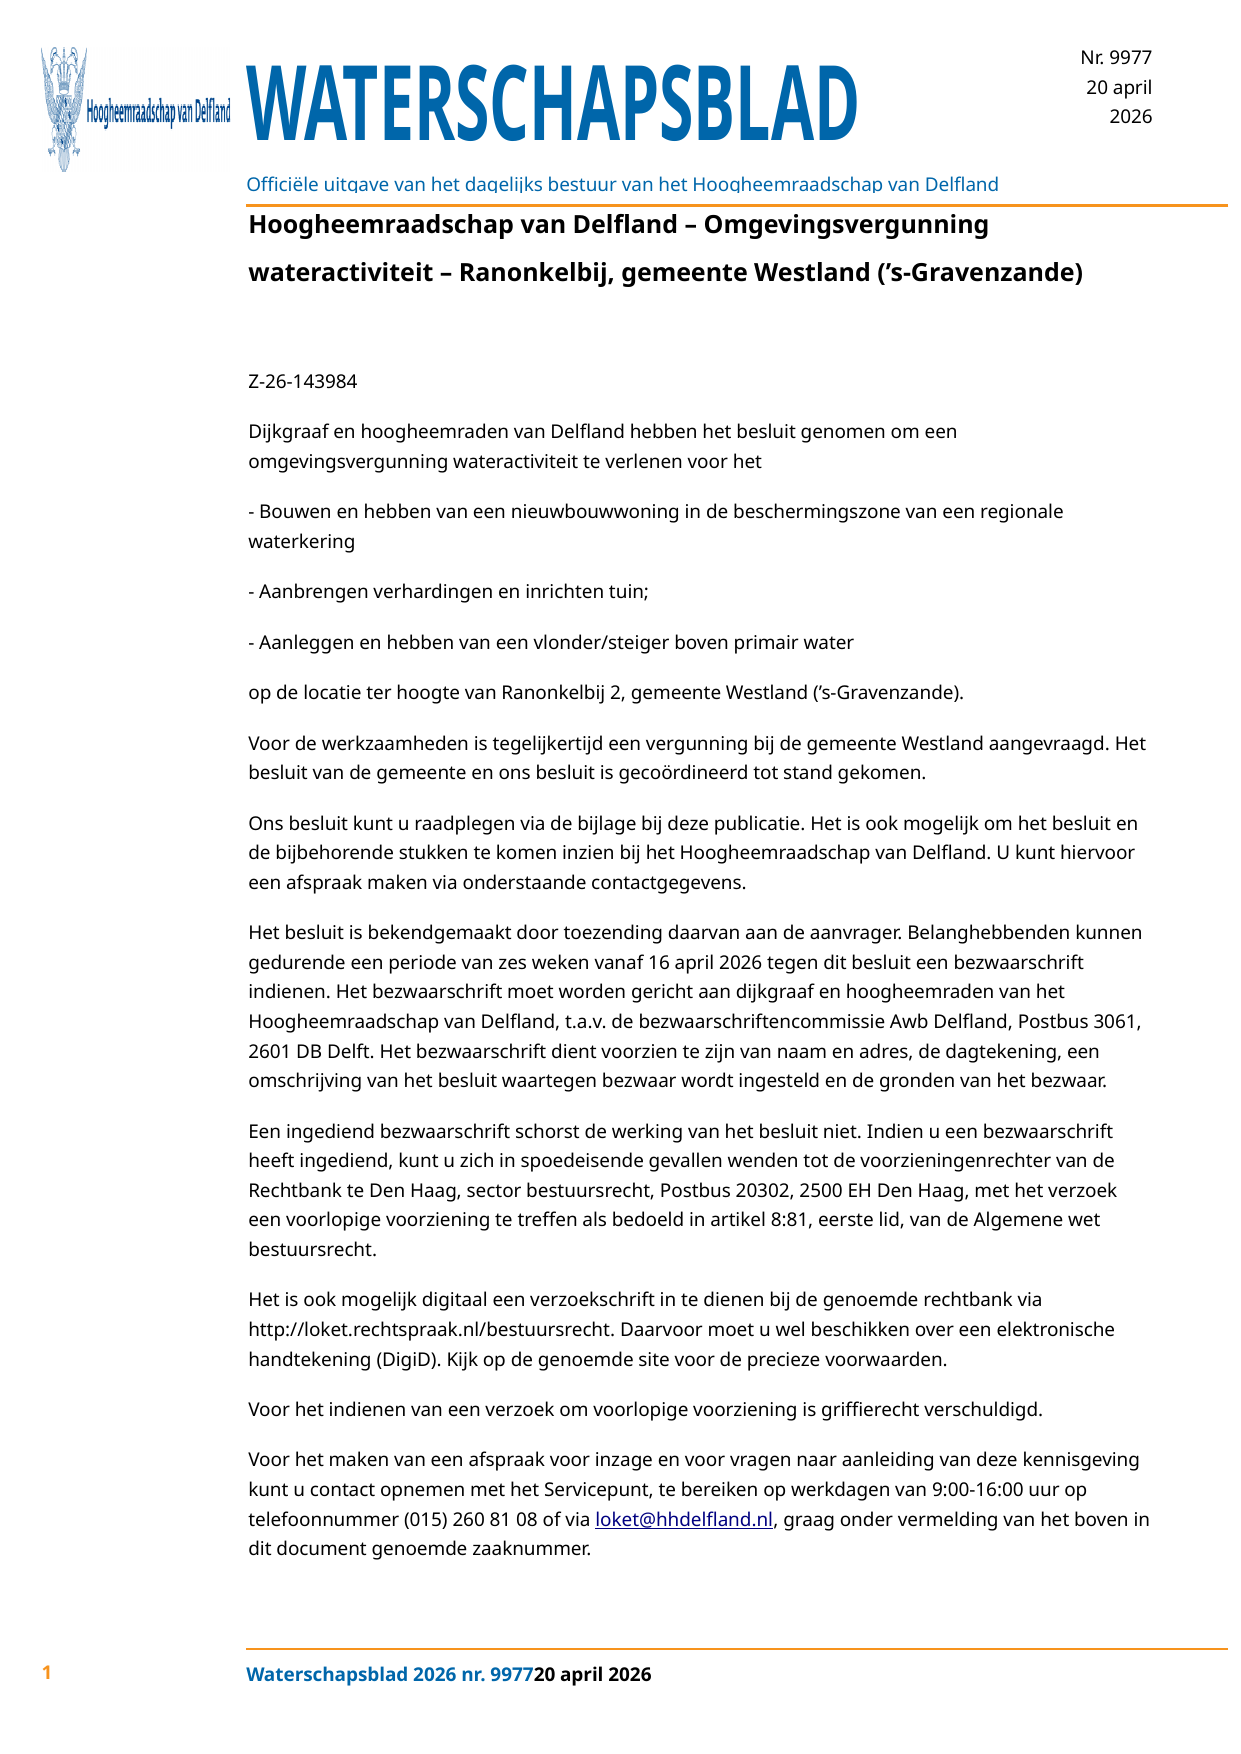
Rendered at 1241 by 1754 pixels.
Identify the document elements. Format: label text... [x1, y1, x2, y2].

text Hoogheemraadschap van Delfland – Omgevingsvergunning wateractiviteit – Ranonkelbij, gemeente Westland (’s-Gravenzande) [248, 207, 1152, 288]
text Voor de werkzaamheden is tegelijkertijd een vergunning bij de gemeente Westland aangevraagd. Het besluit van de gemeente en ons besluit is gecoördineerd tot stand gekomen. [248, 730, 1152, 785]
text Het is ook mogelijk digitaal een verzoekschrift in te dienen bij de genoemde rechtbank via http://loket.rechtspraak.nl/bestuursrecht. Daarvoor moet u wel beschikken over een elektronische handtekening (DigiD). Kijk op de genoemde site voor de precieze voorwaarden. [248, 1287, 1152, 1372]
text Voor het maken van een afspraak voor inzage en voor vragen naar aanleiding van deze kennisgeving kunt u contact opnemen met het Servicepunt, te bereiken op werkdagen van 9:00-16:00 uur op telefoonnummer (015) 260 81 08 of via loket@hhdelfland.nl, graag onder vermelding van het boven in dit document genoemde zaaknummer. [248, 1447, 1152, 1561]
text Z-26-143984 [248, 368, 1152, 394]
text - Bouwen en hebben van een nieuwbouwwoning in de beschermingszone van een regionale waterkering [248, 499, 1152, 554]
text Voor het indienen van een verzoek om voorlopige voorziening is griffierecht verschuldigd. [248, 1396, 1152, 1422]
text - Aanbrengen verhardingen en inrichten tuin; [248, 579, 1152, 604]
text Een ingediend bezwaarschrift schorst de werking van het besluit niet. Indien u een bezwaarschrift heeft ingediend, kunt u zich in spoedeisende gevallen wenden tot de voorzieningenrechter van de Rechtbank te Den Haag, sector bestuursrecht, Postbus 20302, 2500 EH Den Haag, met het verzoek een voorlopige voorziening te treffen als bedoeld in artikel 8:81, eerste lid, van de Algemene wet bestuursrecht. [248, 1118, 1152, 1262]
text Ons besluit kunt u raadplegen via de bijlage bij deze publicatie. Het is ook mogelijk om het besluit en de bijbehorende stukken te komen inzien bij het Hoogheemraadschap van Delfland. U kunt hiervoor een afspraak maken via onderstaande contactgegevens. [248, 810, 1152, 895]
picture [41, 47, 231, 172]
text - Aanleggen en hebben van een vlonder/steiger boven primair water [248, 629, 1152, 655]
text Dijkgraaf en hoogheemraden van Delfland hebben het besluit genomen om een omgevingsvergunning wateractiviteit te verlenen voor het [248, 419, 1152, 474]
text op de locatie ter hoogte van Ranonkelbij 2, gemeente Westland (’s-Gravenzande). [248, 679, 1152, 705]
text Het besluit is bekendgemaakt door toezending daarvan aan de aanvrager. Belanghebbenden kunnen gedurende een periode van zes weken vanaf 16 april 2026 tegen dit besluit een bezwaarschrift indienen. Het bezwaarschrift moet worden gericht aan dijkgraaf en hoogheemraden van het Hoogheemraadschap van Delfland, t.a.v. de bezwaarschriftencommissie Awb Delfland, Postbus 3061, 2601 DB Delft. Het bezwaarschrift dient voorzien te zijn van naam en adres, de dagtekening, een omschrijving van het besluit waartegen bezwaar wordt ingesteld en de gronden van het bezwaar. [248, 919, 1152, 1093]
